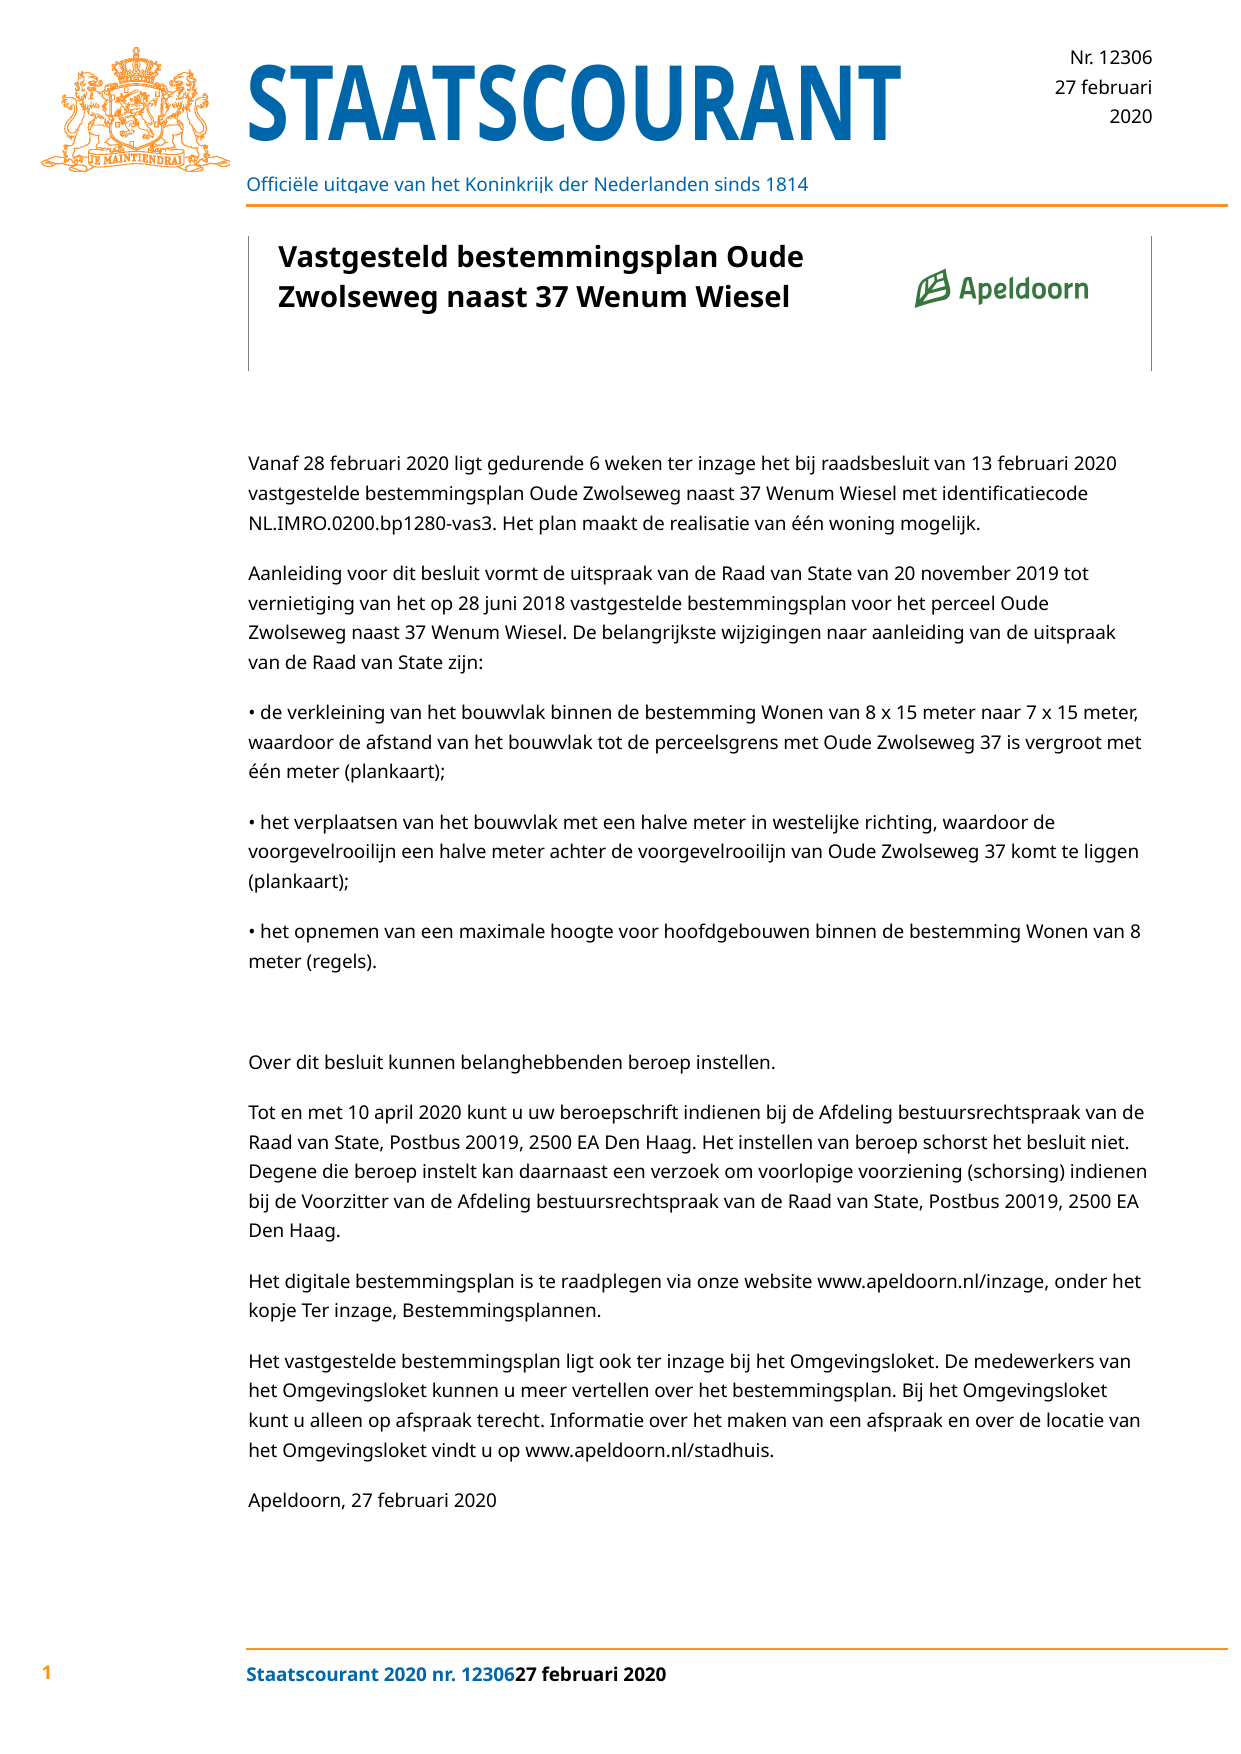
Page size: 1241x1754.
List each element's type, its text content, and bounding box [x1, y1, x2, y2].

text Apeldoorn, 27 februari 2020 [248, 1487, 1152, 1513]
text Aanleiding voor dit besluit vormt de uitspraak van de Raad van State van 20 november 2019 tot vernietiging van het op 28 juni 2018 vastgestelde bestemmingsplan voor het perceel Oude Zwolseweg naast 37 Wenum Wiesel. De belangrijkste wijzigingen naar aanleiding van de uitspraak van de Raad van State zijn: [248, 560, 1152, 674]
table_header Vastgesteld bestemmingsplan Oude Zwolseweg naast 37 Wenum Wiesel [249, 236, 850, 371]
text Het vastgestelde bestemmingsplan ligt ook ter inzage bij het Omgevingsloket. De medewerkers van het Omgevingsloket kunnen u meer vertellen over het bestemmingsplan. Bij het Omgevingsloket kunt u alleen op afspraak terecht. Informatie over het maken van een afspraak en over de locatie van het Omgevingsloket vindt u op www.apeldoorn.nl/stadhuis. [248, 1348, 1152, 1462]
text Over dit besluit kunnen belanghebbenden beroep instellen. [248, 1049, 1152, 1074]
text • het verplaatsen van het bouwvlak met een halve meter in westelijke richting, waardoor de voorgevelrooilijn een halve meter achter de voorgevelrooilijn van Oude Zwolseweg 37 komt te liggen (plankaart); [248, 809, 1152, 894]
picture [882, 236, 1119, 345]
text Vanaf 28 februari 2020 ligt gedurende 6 weken ter inzage het bij raadsbesluit van 13 februari 2020 vastgestelde bestemmingsplan Oude Zwolseweg naast 37 Wenum Wiesel met identificatiecode NL.IMRO.0200.bp1280-vas3. Het plan maakt de realisatie van één woning mogelijk. [248, 451, 1152, 535]
text • de verkleining van het bouwvlak binnen de bestemming Wonen van 8 x 15 meter naar 7 x 15 meter, waardoor de afstand van het bouwvlak tot de perceelsgrens met Oude Zwolseweg 37 is vergroot met één meter (plankaart); [248, 699, 1152, 784]
picture [41, 47, 231, 172]
table_header [850, 236, 1151, 371]
text Tot en met 10 april 2020 kunt u uw beroepschrift indienen bij de Afdeling bestuursrechtspraak van de Raad van State, Postbus 20019, 2500 EA Den Haag. Het instellen van beroep schorst het besluit niet. Degene die beroep instelt kan daarnaast een verzoek om voorlopige voorziening (schorsing) indienen bij de Voorzitter van de Afdeling bestuursrechtspraak van de Raad van State, Postbus 20019, 2500 EA Den Haag. [248, 1099, 1152, 1243]
text Het digitale bestemmingsplan is te raadplegen via onze website www.apeldoorn.nl/inzage, onder het kopje Ter inzage, Bestemmingsplannen. [248, 1268, 1152, 1323]
text • het opnemen van een maximale hoogte voor hoofdgebouwen binnen de bestemming Wonen van 8 meter (regels). [248, 918, 1152, 974]
